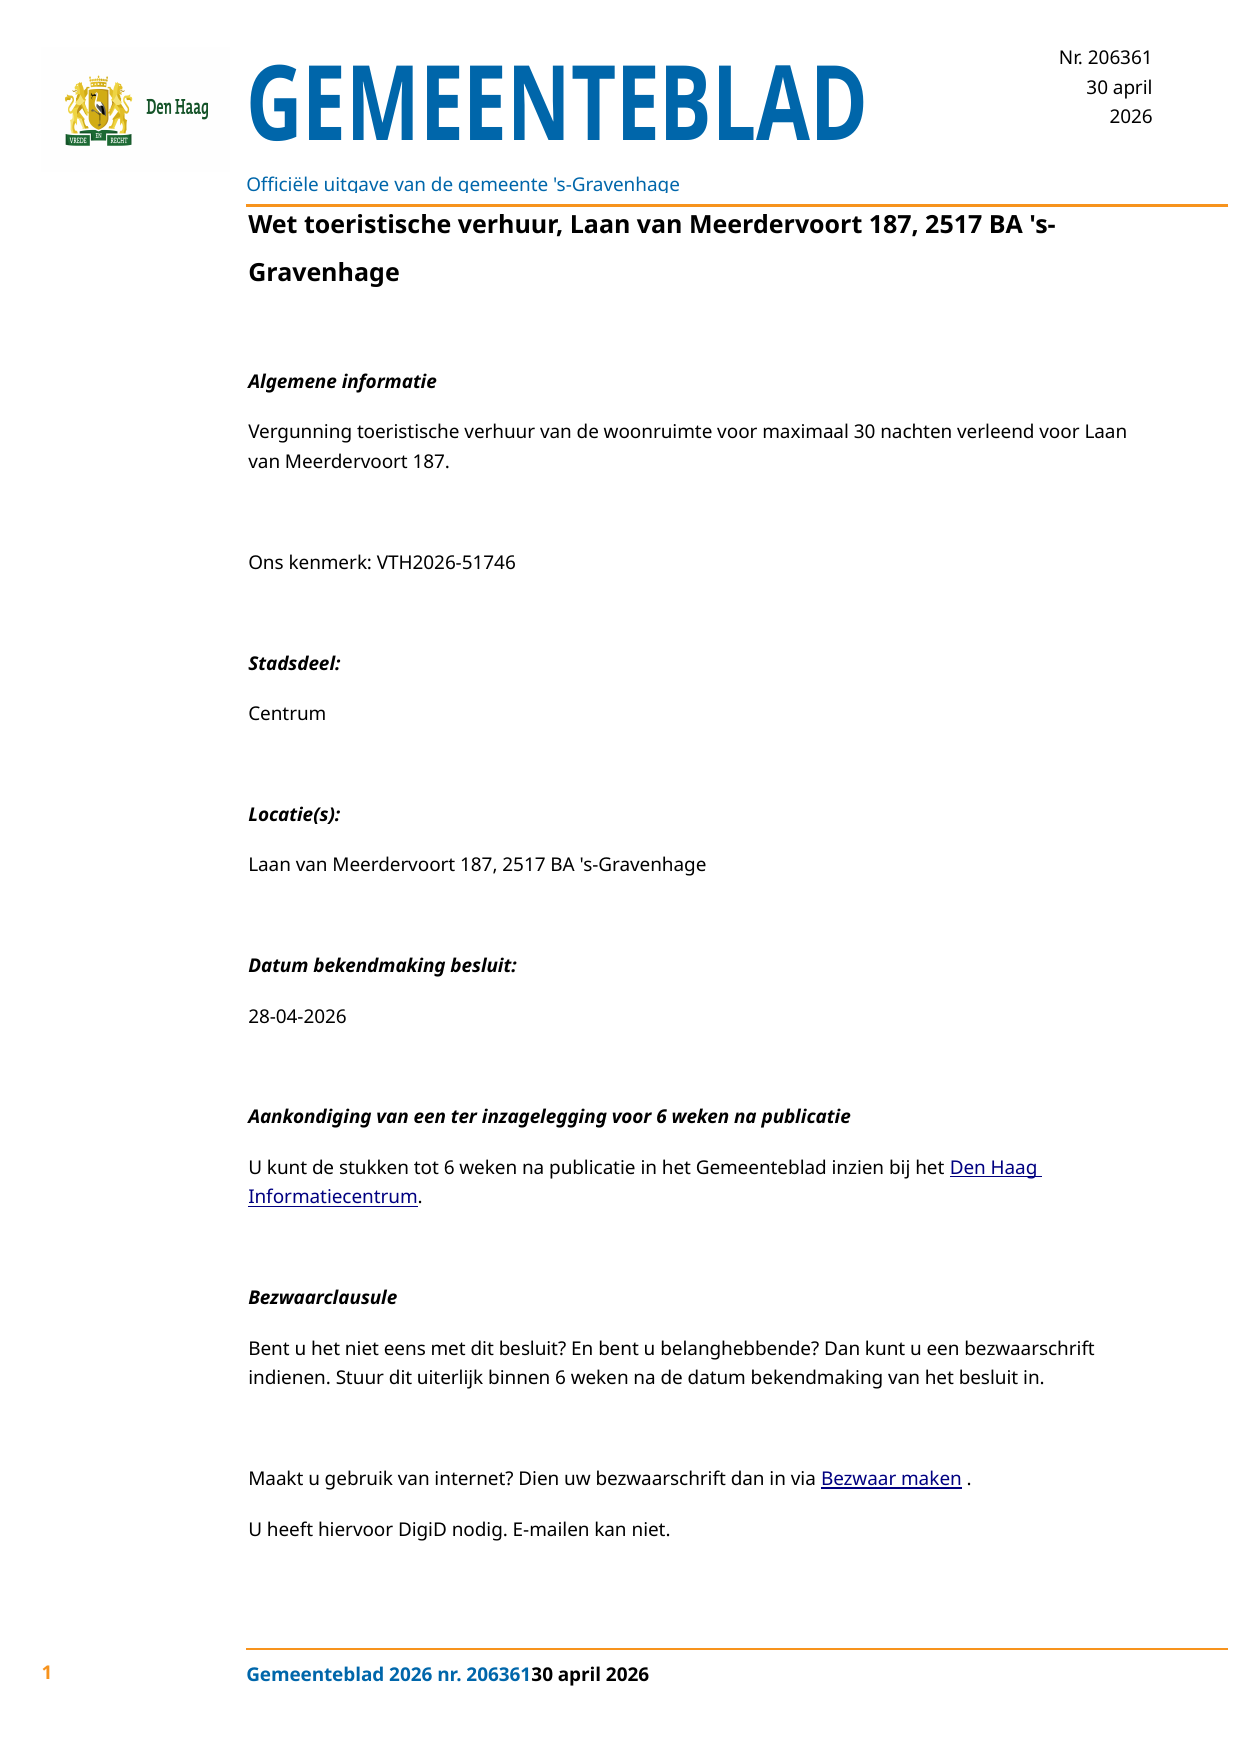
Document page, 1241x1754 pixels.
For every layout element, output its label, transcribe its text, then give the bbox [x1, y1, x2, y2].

text U heeft hiervoor DigiD nodig. E-mailen kan niet. [248, 1516, 1152, 1542]
text Vergunning toeristische verhuur van de woonruimte voor maximaal 30 nachten verleend voor Laan van Meerdervoort 187. [248, 419, 1152, 474]
text Maakt u gebruik van internet? Dien uw bezwaarschrift dan in via Bezwaar maken . [248, 1465, 1152, 1491]
text Bezwaarclausule [248, 1284, 1152, 1310]
text Aankondiging van een ter inzagelegging voor 6 weken na publicatie [248, 1104, 1152, 1129]
text Stadsdeel: [248, 650, 1152, 676]
text Wet toeristische verhuur, Laan van Meerdervoort 187, 2517 BA 's-Gravenhage [248, 207, 1152, 288]
text Algemene informatie [248, 368, 1152, 394]
picture [41, 47, 231, 172]
text U kunt de stukken tot 6 weken na publicatie in het Gemeenteblad inzien bij het Den Haag Informatiecentrum. [248, 1154, 1152, 1209]
text Bent u het niet eens met dit besluit? En bent u belanghebbende? Dan kunt u een bezwaarschrift indienen. Stuur dit uiterlijk binnen 6 weken na de datum bekendmaking van het besluit in. [248, 1335, 1152, 1390]
text Locatie(s): [248, 801, 1152, 827]
text Ons kenmerk: VTH2026-51746 [248, 549, 1152, 575]
text Centrum [248, 700, 1152, 726]
text Laan van Meerdervoort 187, 2517 BA 's-Gravenhage [248, 852, 1152, 877]
text Datum bekendmaking besluit: [248, 952, 1152, 978]
text 28-04-2026 [248, 1003, 1152, 1029]
